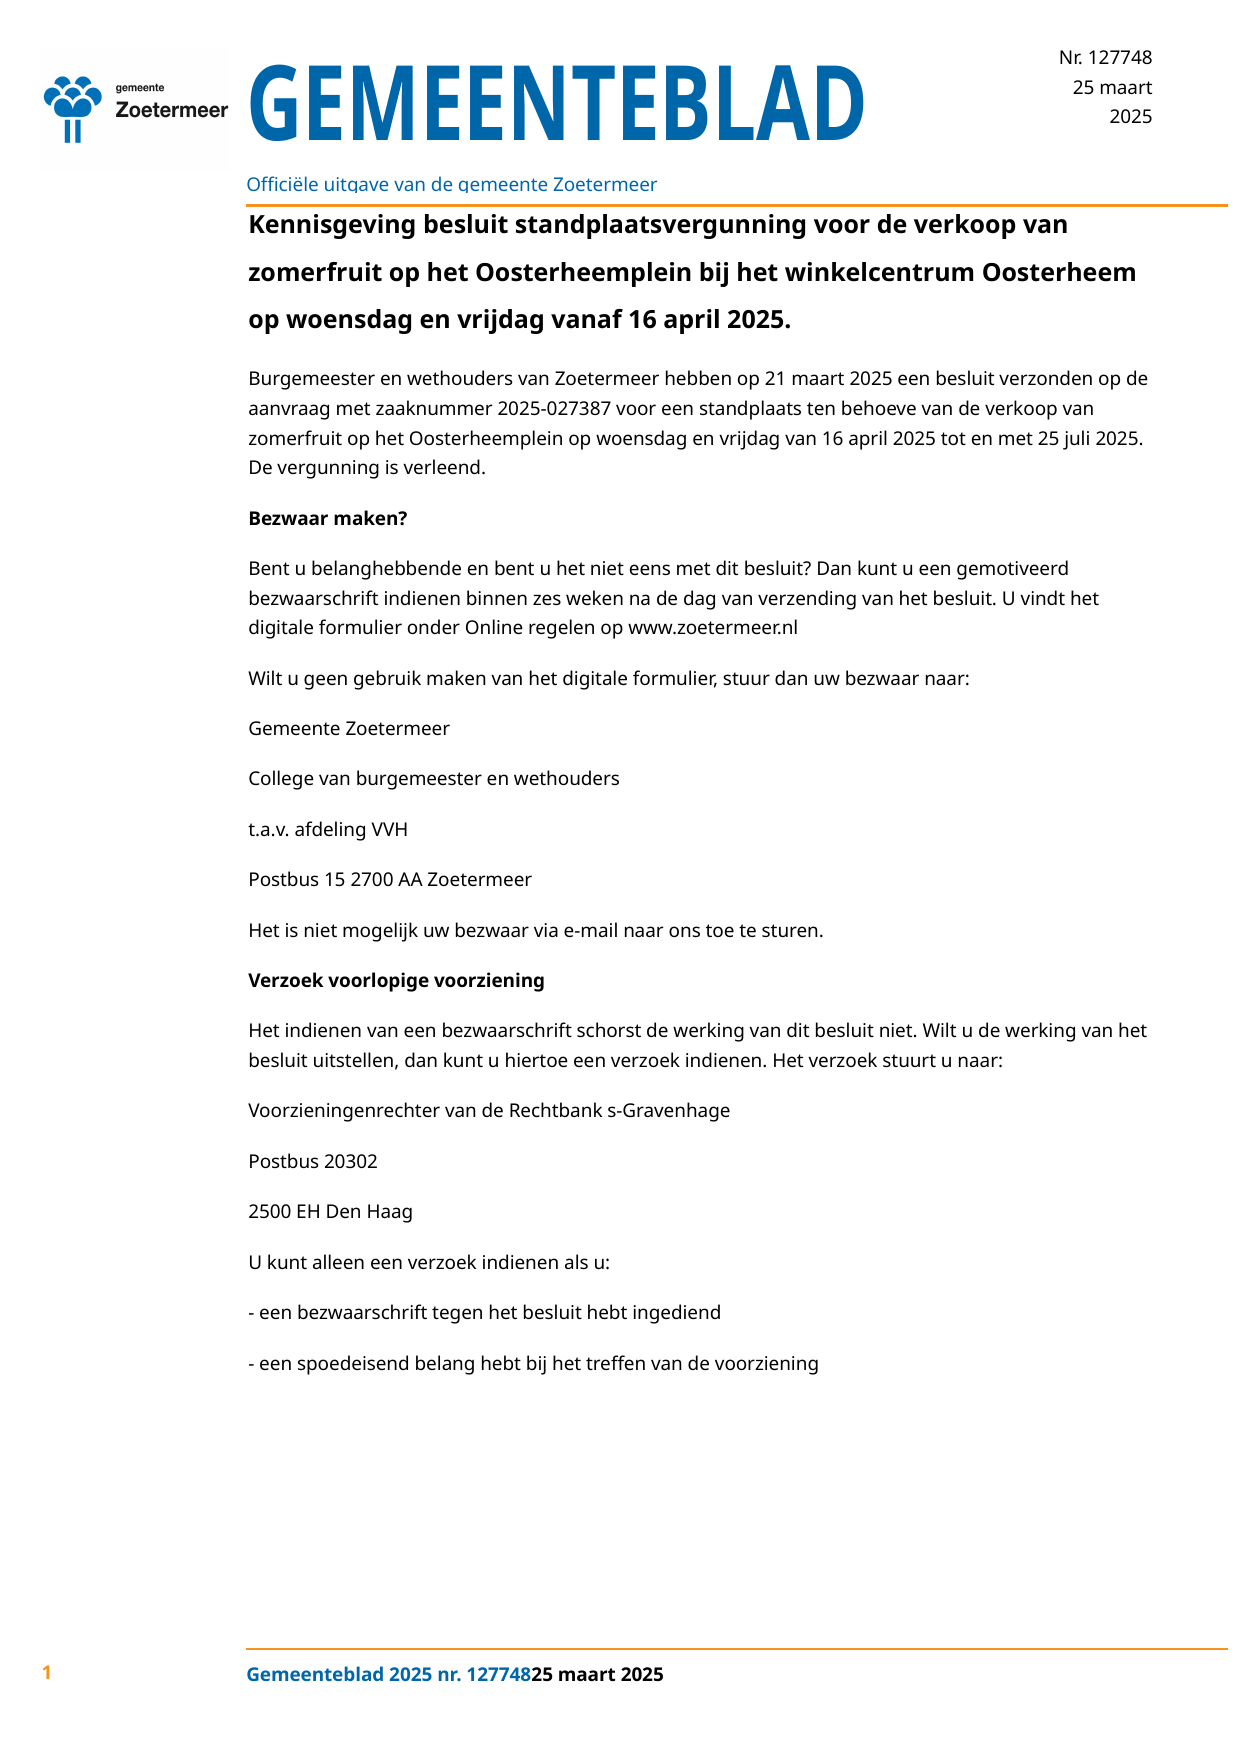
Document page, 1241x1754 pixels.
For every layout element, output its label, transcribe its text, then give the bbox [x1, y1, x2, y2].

text Bent u belanghebbende en bent u het niet eens met dit besluit? Dan kunt u een gemotiveerd bezwaarschrift indienen binnen zes weken na de dag van verzending van het besluit. U vindt het digitale formulier onder Online regelen op www.zoetermeer.nl [248, 555, 1152, 640]
text Postbus 15 2700 AA Zoetermeer [248, 866, 1152, 892]
text Postbus 20302 [248, 1148, 1152, 1174]
text Wilt u geen gebruik maken van het digitale formulier, stuur dan uw bezwaar naar: [248, 665, 1152, 690]
text Gemeente Zoetermeer [248, 715, 1152, 741]
text Burgemeester en wethouders van Zoetermeer hebben op 21 maart 2025 een besluit verzonden op de aanvraag met zaaknummer 2025-027387 voor een standplaats ten behoeve van de verkoop van zomerfruit op het Oosterheemplein op woensdag en vrijdag van 16 april 2025 tot en met 25 juli 2025. De vergunning is verleend. [248, 366, 1152, 480]
text 2500 EH Den Haag [248, 1198, 1152, 1224]
text U kunt alleen een verzoek indienen als u: [248, 1249, 1152, 1274]
text Verzoek voorlopige voorziening [248, 967, 1152, 993]
text Voorzieningenrechter van de Rechtbank s-Gravenhage [248, 1098, 1152, 1123]
picture [41, 47, 231, 172]
text Het is niet mogelijk uw bezwaar via e-mail naar ons toe te sturen. [248, 917, 1152, 942]
text - een spoedeisend belang hebt bij het treffen van de voorziening [248, 1350, 1152, 1375]
text - een bezwaarschrift tegen het besluit hebt ingediend [248, 1299, 1152, 1325]
text t.a.v. afdeling VVH [248, 816, 1152, 842]
text Kennisgeving besluit standplaatsvergunning voor de verkoop van zomerfruit op het Oosterheemplein bij het winkelcentrum Oosterheem op woensdag en vrijdag vanaf 16 april 2025. [248, 207, 1152, 336]
text Het indienen van een bezwaarschrift schorst de werking van dit besluit niet. Wilt u de werking van het besluit uitstellen, dan kunt u hiertoe een verzoek indienen. Het verzoek stuurt u naar: [248, 1018, 1152, 1073]
text College van burgemeester en wethouders [248, 766, 1152, 791]
text Bezwaar maken? [248, 505, 1152, 530]
